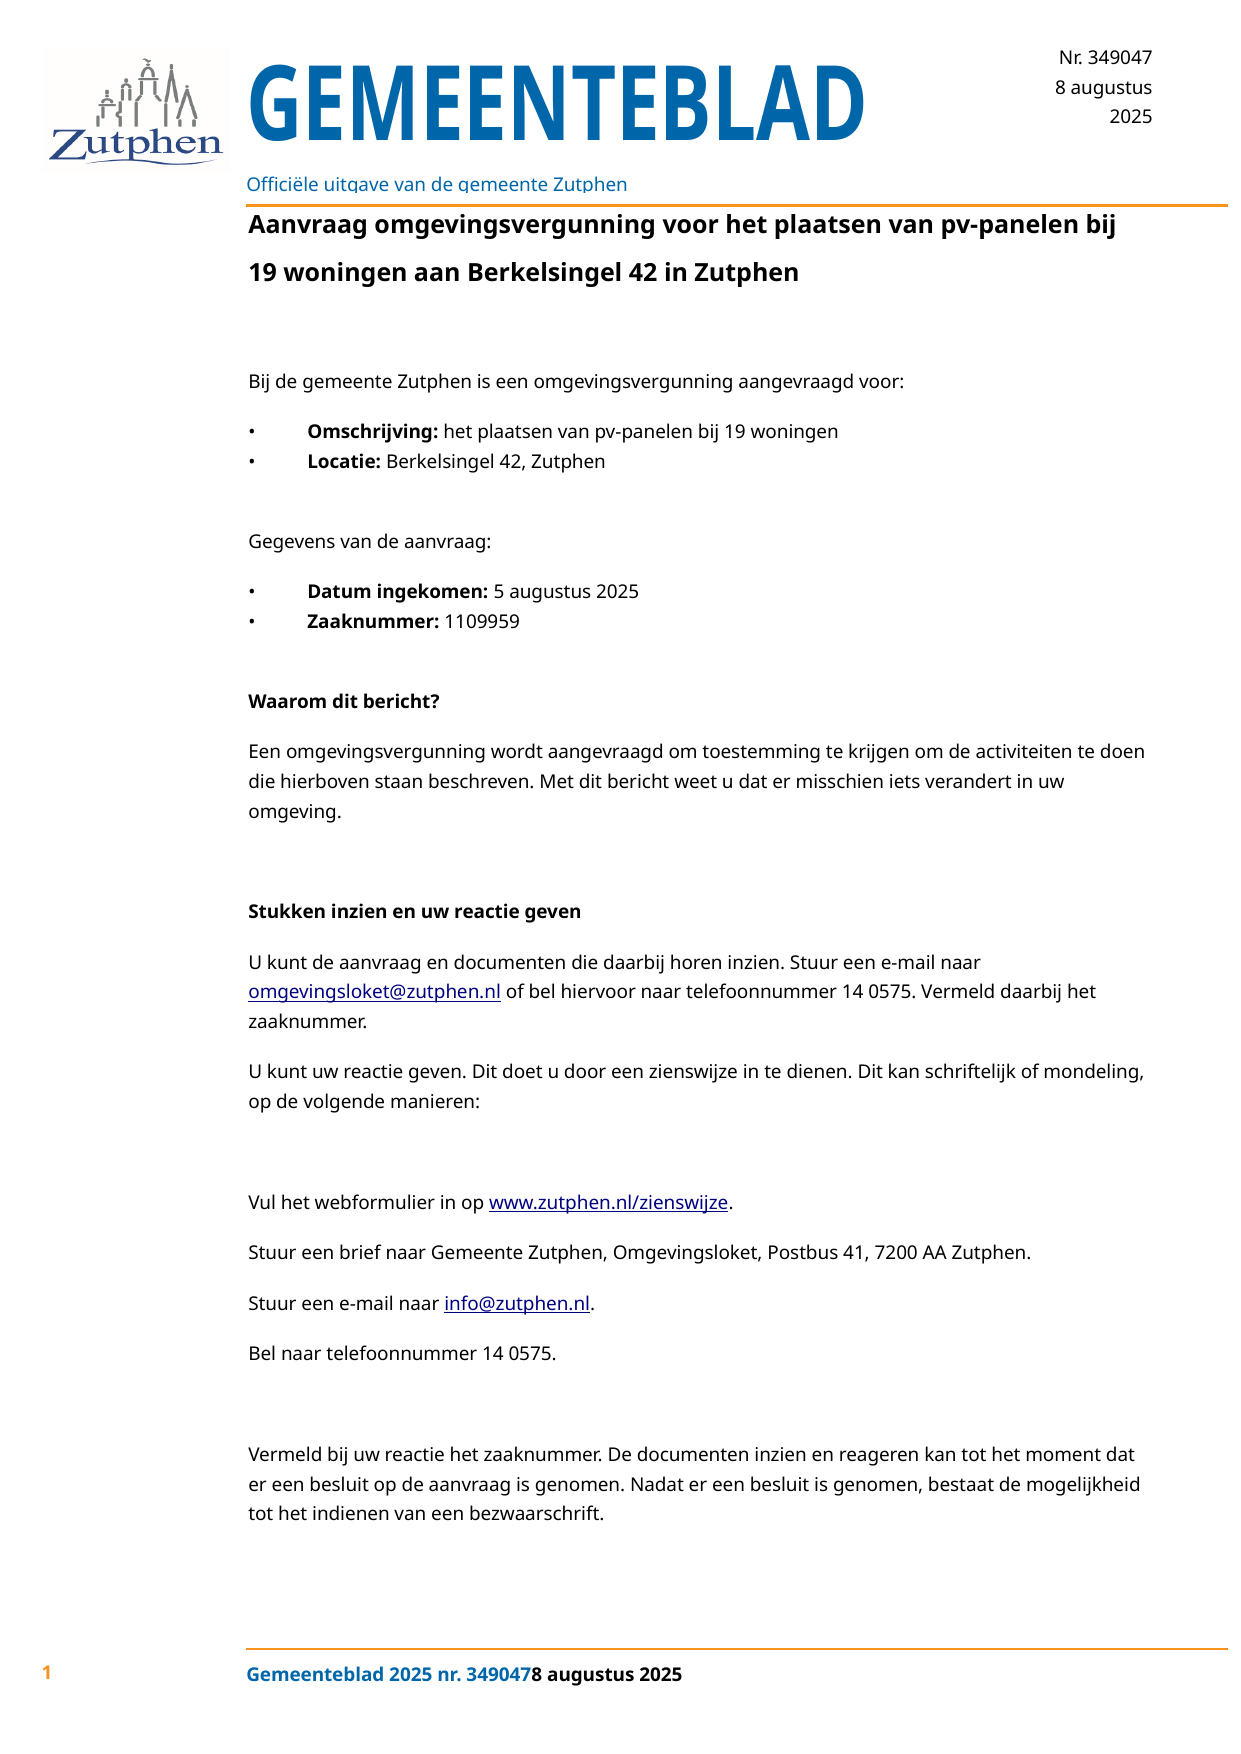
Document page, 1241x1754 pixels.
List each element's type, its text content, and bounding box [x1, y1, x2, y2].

text Aanvraag omgevingsvergunning voor het plaatsen van pv-panelen bij 19 woningen aan Berkelsingel 42 in Zutphen [248, 207, 1152, 288]
text Stuur een e-mail naar info@zutphen.nl. [248, 1290, 1152, 1316]
text Vul het webformulier in op www.zutphen.nl/zienswijze. [248, 1189, 1152, 1215]
text Bij de gemeente Zutphen is een omgevingsvergunning aangevraagd voor: [248, 368, 1152, 394]
text Bel naar telefoonnummer 14 0575. [248, 1340, 1152, 1366]
list Omschrijving: het plaatsen van pv-panelen bij 19 woningen [248, 419, 1152, 444]
text U kunt de aanvraag en documenten die daarbij horen inzien. Stuur een e-mail naar omgevingsloket@zutphen.nl of bel hiervoor naar telefoonnummer 14 0575. Vermeld daarbij het zaaknummer. [248, 949, 1152, 1034]
picture [41, 47, 231, 172]
text Gegevens van de aanvraag: [248, 528, 1152, 554]
list Locatie: Berkelsingel 42, Zutphen [248, 448, 1152, 474]
text Stukken inzien en uw reactie geven [248, 899, 1152, 924]
text Een omgevingsvergunning wordt aangevraagd om toestemming te krijgen om de activiteiten te doen die hierboven staan beschreven. Met dit bericht weet u dat er misschien iets verandert in uw omgeving. [248, 739, 1152, 824]
text Vermeld bij uw reactie het zaaknummer. De documenten inzien en reageren kan tot het moment dat er een besluit op de aanvraag is genomen. Nadat er een besluit is genomen, bestaat de mogelijkheid tot het indienen van een bezwaarschrift. [248, 1441, 1152, 1526]
text U kunt uw reactie geven. Dit doet u door een zienswijze in te dienen. Dit kan schriftelijk of mondeling, op de volgende manieren: [248, 1059, 1152, 1114]
text Stuur een brief naar Gemeente Zutphen, Omgevingsloket, Postbus 41, 7200 AA Zutphen. [248, 1239, 1152, 1265]
text Waarom dit bericht? [248, 688, 1152, 714]
list Zaaknummer: 1109959 [248, 608, 1152, 634]
list Datum ingekomen: 5 augustus 2025 [248, 579, 1152, 604]
